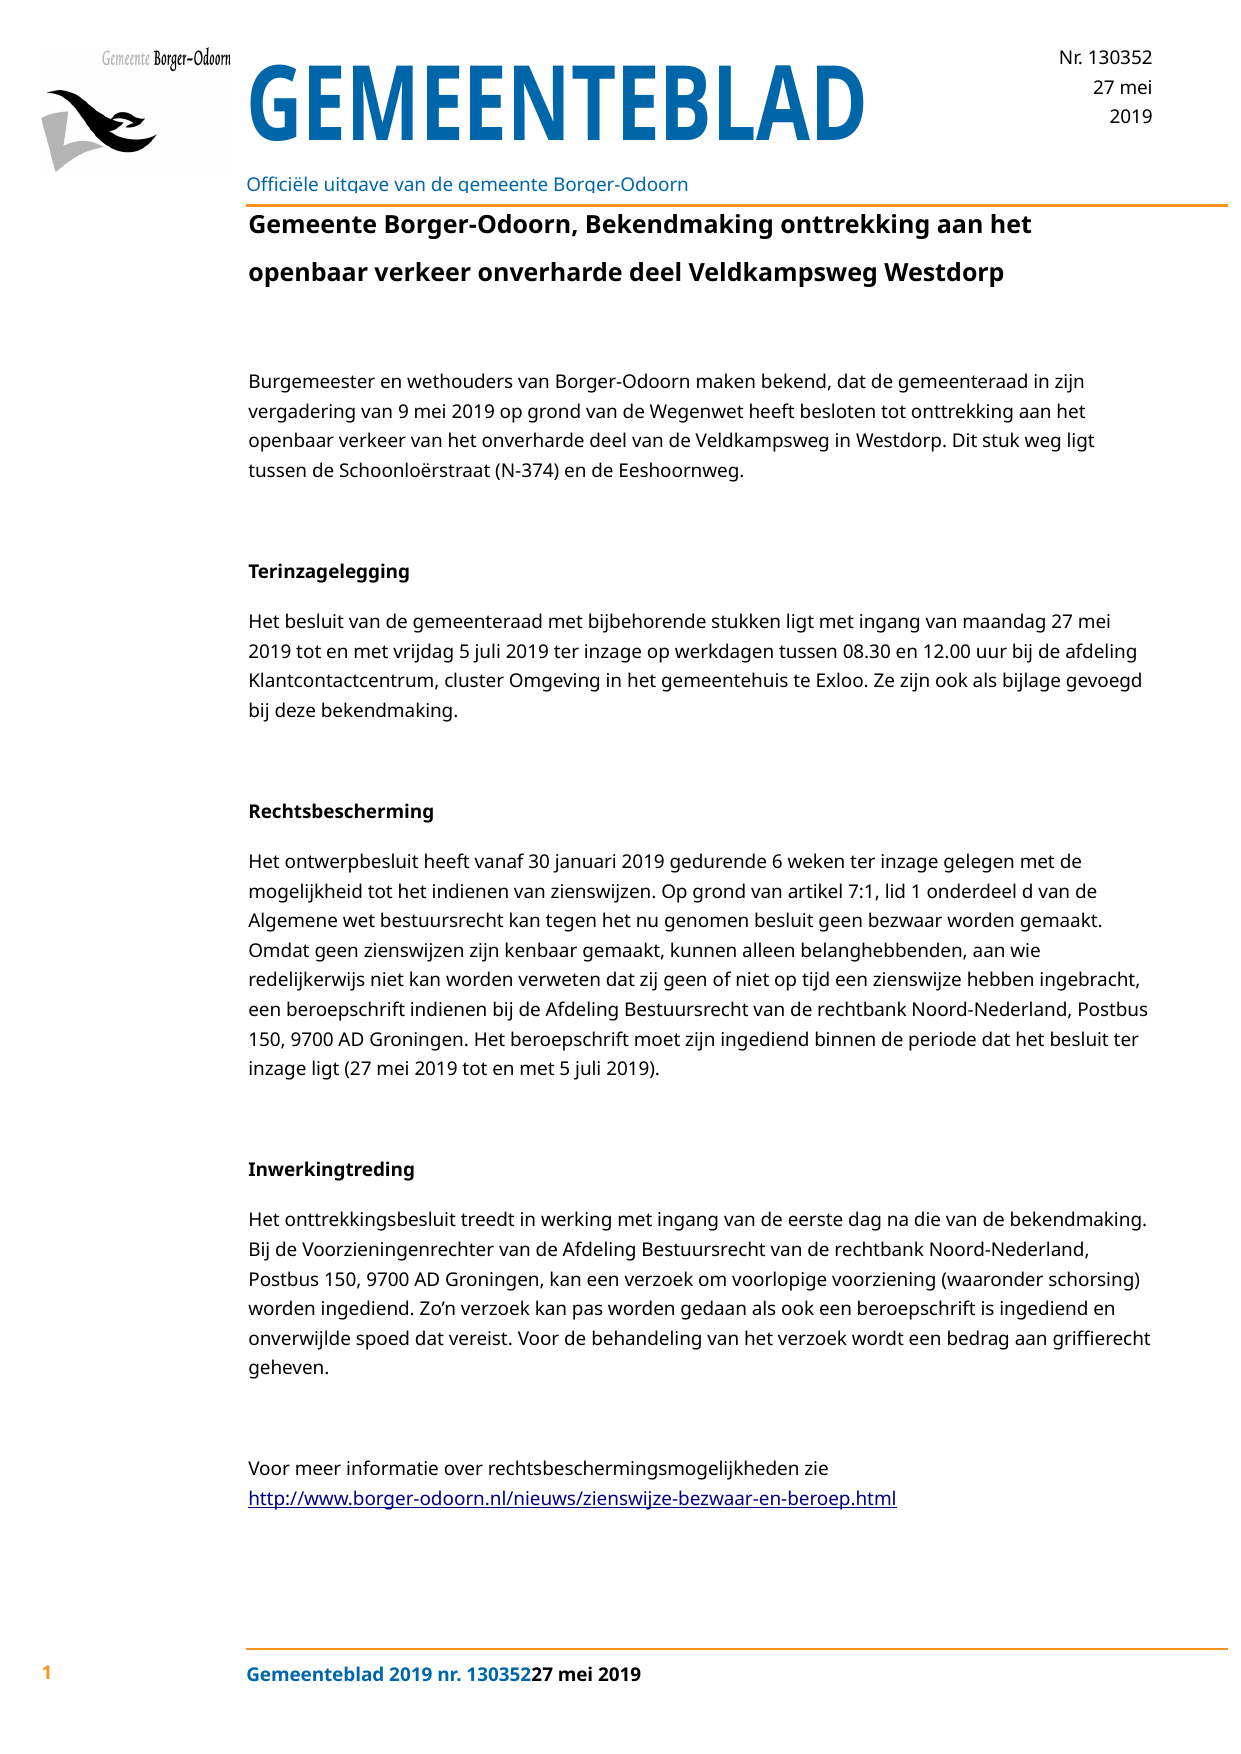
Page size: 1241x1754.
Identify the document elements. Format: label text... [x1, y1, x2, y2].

text Het ontwerpbesluit heeft vanaf 30 januari 2019 gedurende 6 weken ter inzage gelegen met de mogelijkheid tot het indienen van zienswijzen. Op grond van artikel 7:1, lid 1 onderdeel d van de Algemene wet bestuursrecht kan tegen het nu genomen besluit geen bezwaar worden gemaakt. Omdat geen zienswijzen zijn kenbaar gemaakt, kunnen alleen belanghebbenden, aan wie redelijkerwijs niet kan worden verweten dat zij geen of niet op tijd een zienswijze hebben ingebracht, een beroepschrift indienen bij de Afdeling Bestuursrecht van de rechtbank Noord-Nederland, Postbus 150, 9700 AD Groningen. Het beroepschrift moet zijn ingediend binnen de periode dat het besluit ter inzage ligt (27 mei 2019 tot en met 5 juli 2019). [248, 848, 1152, 1081]
text Voor meer informatie over rechtsbeschermingsmogelijkheden zie http://www.borger-odoorn.nl/nieuws/zienswijze-bezwaar-en-beroep.html [248, 1455, 1152, 1511]
text Het besluit van de gemeenteraad met bijbehorende stukken ligt met ingang van maandag 27 mei 2019 tot en met vrijdag 5 juli 2019 ter inzage op werkdagen tussen 08.30 en 12.00 uur bij de afdeling Klantcontactcentrum, cluster Omgeving in het gemeentehuis te Exloo. Ze zijn ook als bijlage gevoegd bij deze bekendmaking. [248, 608, 1152, 723]
text Terinzagelegging [248, 558, 1152, 584]
text Rechtsbescherming [248, 798, 1152, 824]
text Het onttrekkingsbesluit treedt in werking met ingang van de eerste dag na die van de bekendmaking. Bij de Voorzieningenrechter van de Afdeling Bestuursrecht van de rechtbank Noord-Nederland, Postbus 150, 9700 AD Groningen, kan een verzoek om voorlopige voorziening (waaronder schorsing) worden ingediend. Zo’n verzoek kan pas worden gedaan als ook een beroepschrift is ingediend en onverwijlde spoed dat vereist. Voor de behandeling van het verzoek wordt een bedrag aan griffierecht geheven. [248, 1207, 1152, 1380]
text Burgemeester en wethouders van Borger-Odoorn maken bekend, dat de gemeenteraad in zijn vergadering van 9 mei 2019 op grond van de Wegenwet heeft besloten tot onttrekking aan het openbaar verkeer van het onverharde deel van de Veldkampsweg in Westdorp. Dit stuk weg ligt tussen de Schoonloërstraat (N-374) en de Eeshoornweg. [248, 368, 1152, 483]
text Gemeente Borger-Odoorn, Bekendmaking onttrekking aan het openbaar verkeer onverharde deel Veldkampsweg Westdorp [248, 207, 1152, 288]
picture [41, 47, 231, 172]
text Inwerkingtreding [248, 1156, 1152, 1182]
